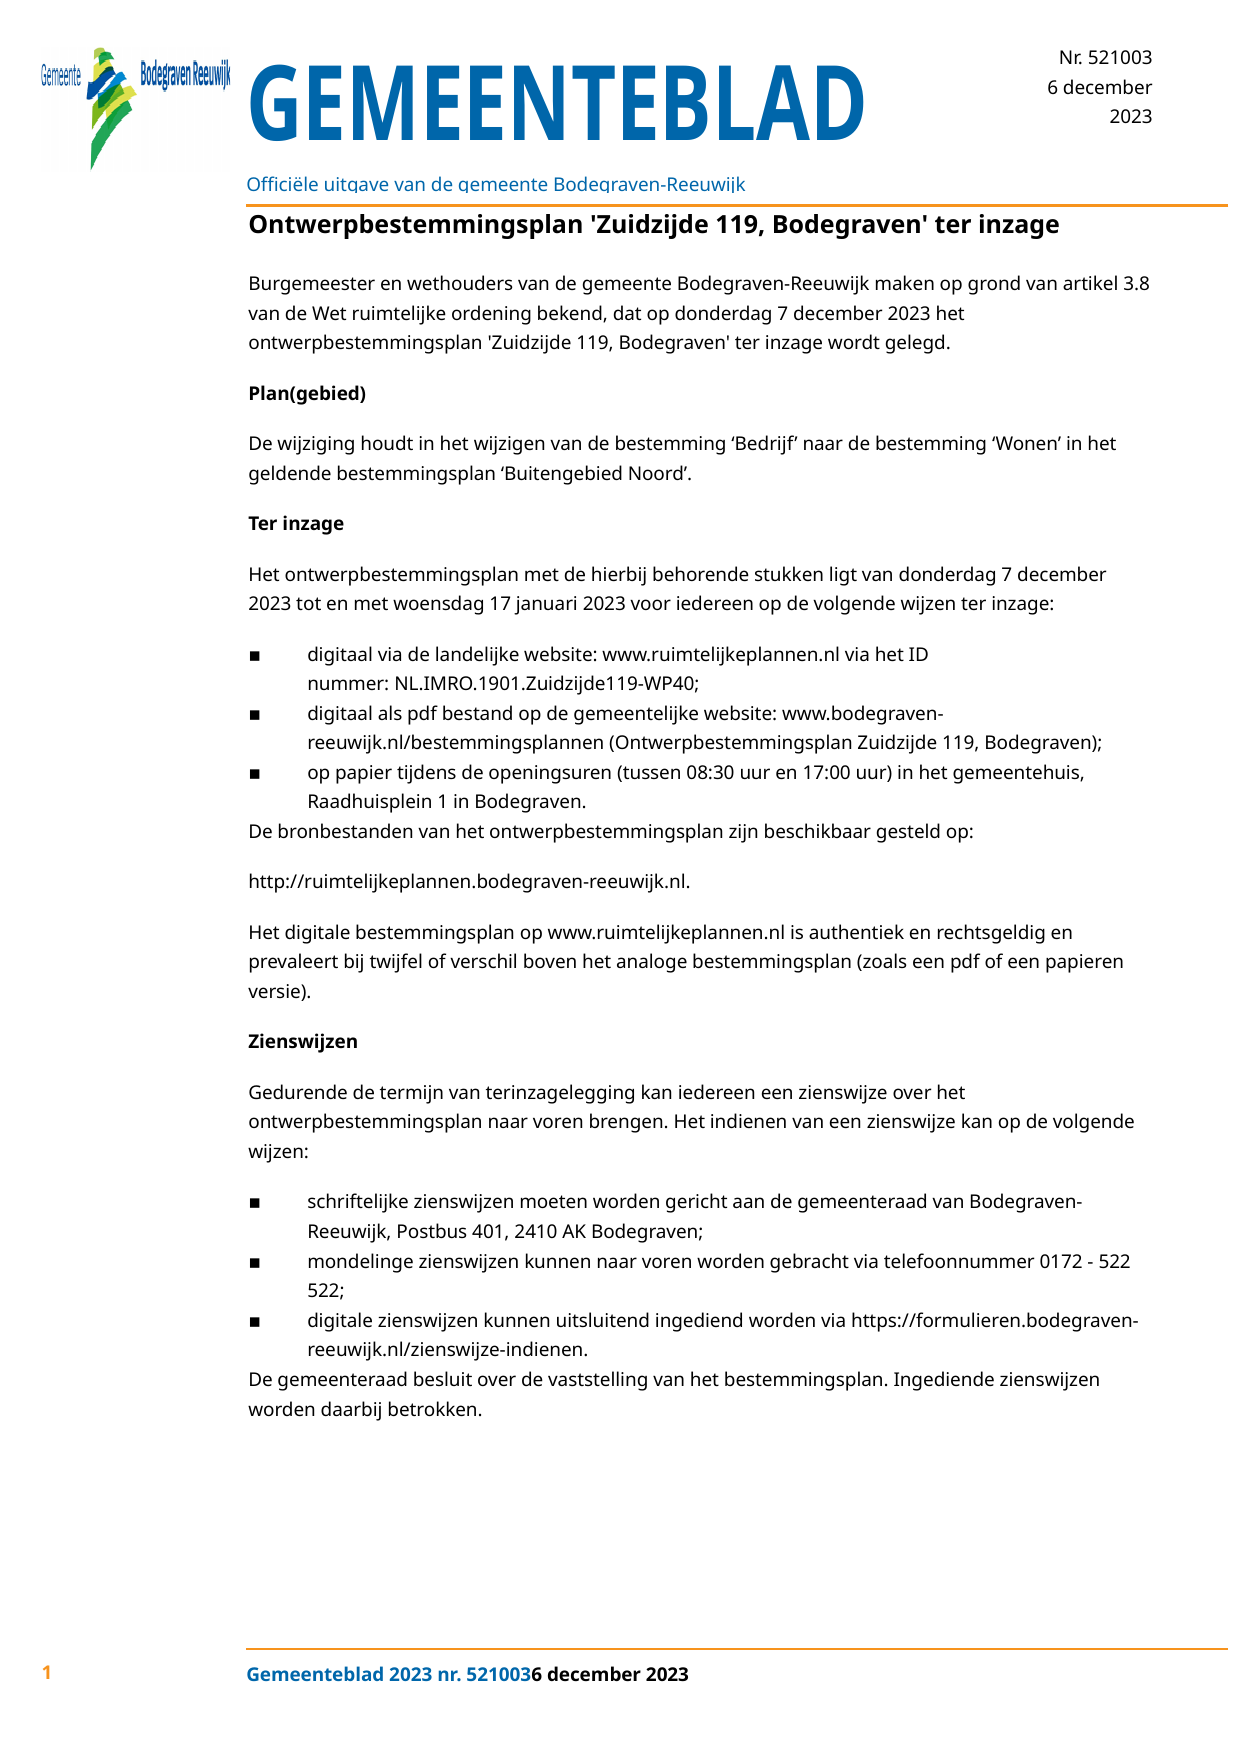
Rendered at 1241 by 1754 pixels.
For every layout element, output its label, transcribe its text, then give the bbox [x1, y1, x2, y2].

picture [41, 47, 231, 172]
text De wijziging houdt in het wijzigen van de bestemming ‘Bedrijf’ naar de bestemming ‘Wonen’ in het geldende bestemmingsplan ‘Buitengebied Noord’. [248, 430, 1152, 486]
list schriftelijke zienswijzen moeten worden gericht aan de gemeenteraad van Bodegraven-Reeuwijk, Postbus 401, 2410 AK Bodegraven; [248, 1189, 1152, 1244]
list digitale zienswijzen kunnen uitsluitend ingediend worden via https://formulieren.bodegraven-reeuwijk.nl/zienswijze-indienen. [248, 1307, 1152, 1362]
text Het digitale bestemmingsplan op www.ruimtelijkeplannen.nl is authentiek en rechtsgeldig en prevaleert bij twijfel of verschil boven het analoge bestemmingsplan (zoals een pdf of een papieren versie). [248, 919, 1152, 1004]
text Burgemeester en wethouders van de gemeente Bodegraven-Reeuwijk maken op grond van artikel 3.8 van de Wet ruimtelijke ordening bekend, dat op donderdag 7 december 2023 het ontwerpbestemmingsplan 'Zuidzijde 119, Bodegraven' ter inzage wordt gelegd. [248, 270, 1152, 355]
text http://ruimtelijkeplannen.bodegraven-reeuwijk.nl. [248, 869, 1152, 894]
list op papier tijdens de openingsuren (tussen 08:30 uur en 17:00 uur) in het gemeentehuis, Raadhuisplein 1 in Bodegraven. [248, 759, 1152, 814]
list digitaal als pdf bestand op de gemeentelijke website: www.bodegraven- [248, 700, 1152, 726]
list digitaal via de landelijke website: www.ruimtelijkeplannen.nl via het ID nummer: NL.IMRO.1901.Zuidzijde119-WP40; [248, 641, 1152, 696]
list reeuwijk.nl/bestemmingsplannen (Ontwerpbestemmingsplan Zuidzijde 119, Bodegraven); [248, 729, 1152, 755]
text Ter inzage [248, 510, 1152, 536]
text Gedurende de termijn van terinzagelegging kan iedereen een zienswijze over het ontwerpbestemmingsplan naar voren brengen. Het indienen van een zienswijze kan op de volgende wijzen: [248, 1079, 1152, 1164]
text De bronbestanden van het ontwerpbestemmingsplan zijn beschikbaar gesteld op: [248, 818, 1152, 844]
text Ontwerpbestemmingsplan 'Zuidzijde 119, Bodegraven' ter inzage [248, 207, 1152, 241]
text Het ontwerpbestemmingsplan met de hierbij behorende stukken ligt van donderdag 7 december 2023 tot en met woensdag 17 januari 2023 voor iedereen op de volgende wijzen ter inzage: [248, 561, 1152, 616]
text Plan(gebied) [248, 380, 1152, 406]
text De gemeenteraad besluit over de vaststelling van het bestemmingsplan. Ingediende zienswijzen worden daarbij betrokken. [248, 1366, 1152, 1421]
list mondelinge zienswijzen kunnen naar voren worden gebracht via telefoonnummer 0172 - 522 522; [248, 1248, 1152, 1303]
text Zienswijzen [248, 1029, 1152, 1054]
